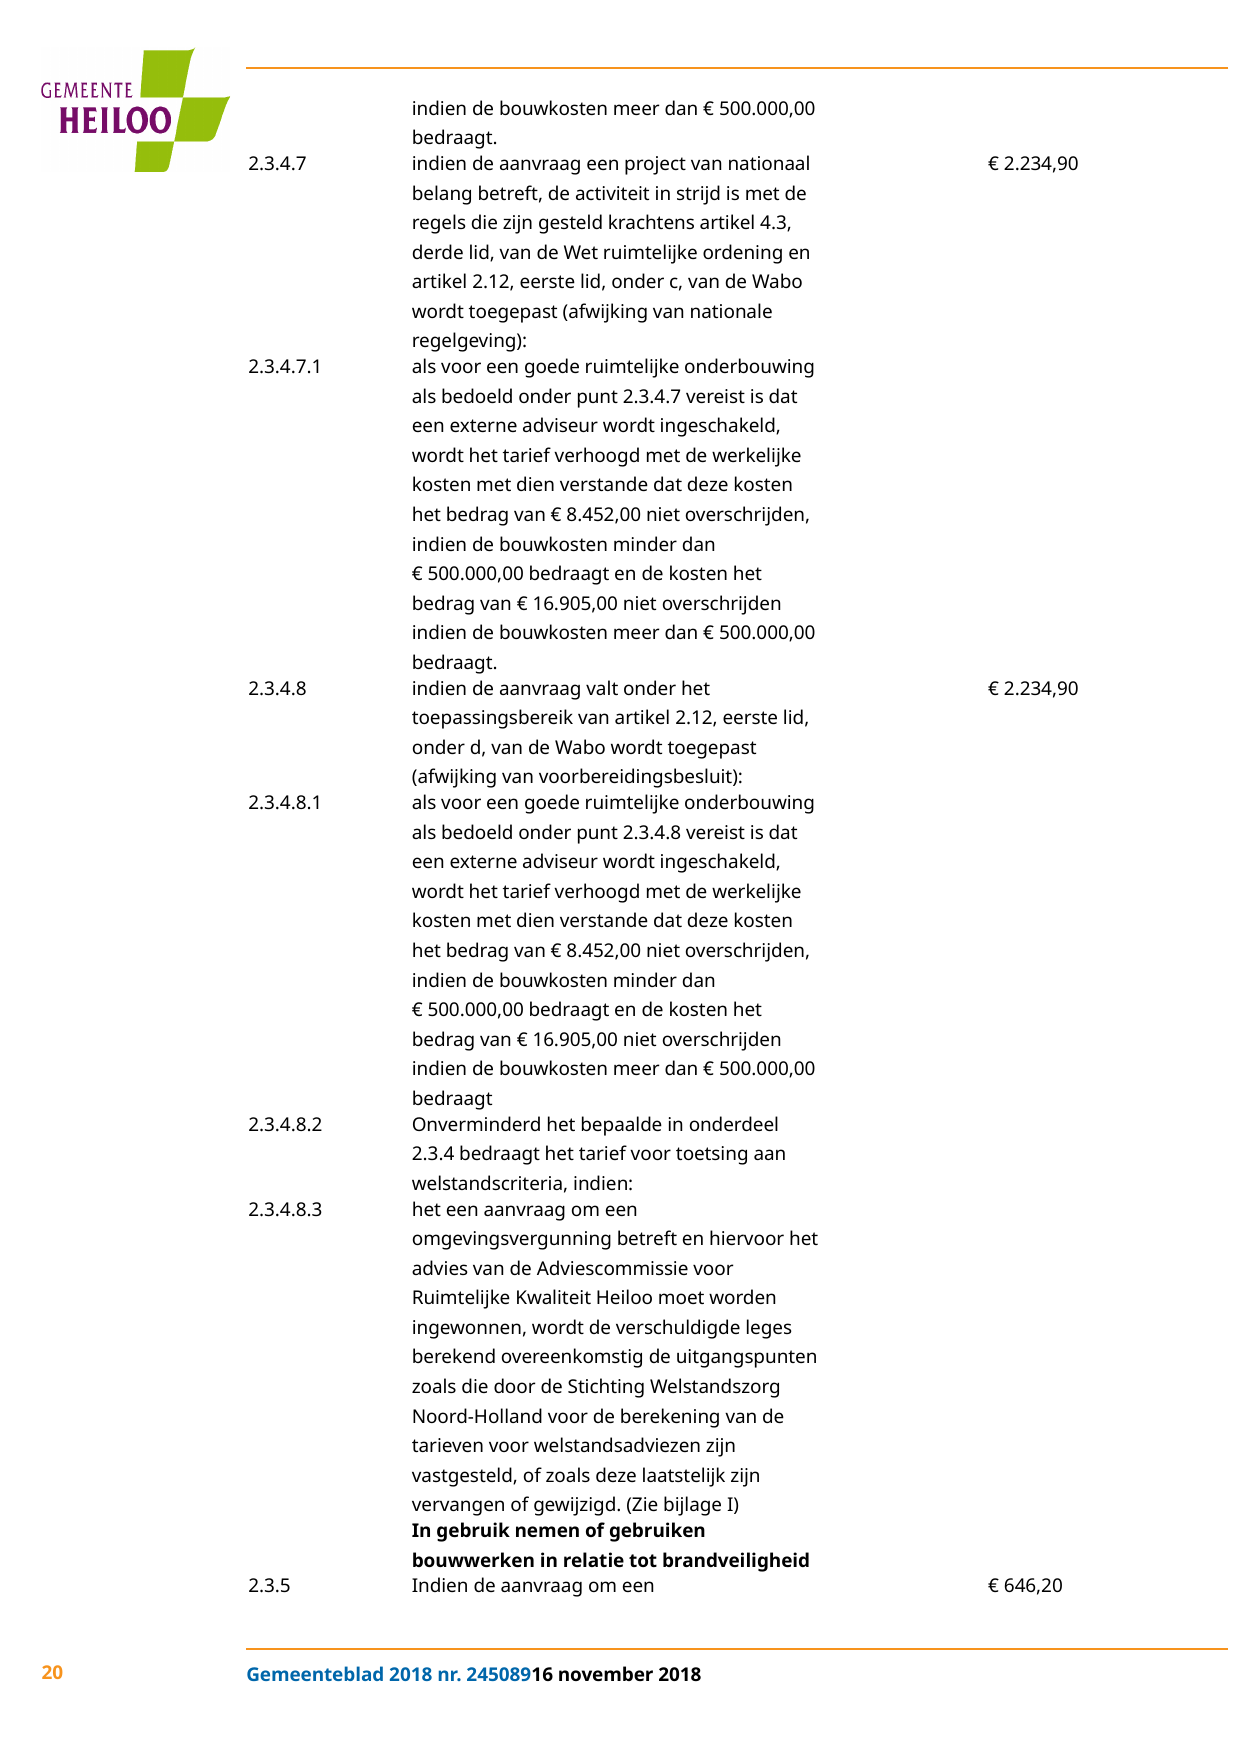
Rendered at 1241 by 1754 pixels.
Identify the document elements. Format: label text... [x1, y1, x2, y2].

table_cell indien de aanvraag valt onder het toepassingsbereik van artikel 2.12, eerste lid, onder d, van de Wabo wordt toegepast (afwijking van voorbereidingsbesluit): [412, 675, 824, 789]
table_cell indien de aanvraag een project van nationaal belang betreft, de activiteit in strijd is met de regels die zijn gesteld krachtens artikel 4.3, derde lid, van de Wet ruimtelijke ordening en artikel 2.12, eerste lid, onder c, van de Wabo wordt toegepast (afwijking van nationale regelgeving): [412, 150, 824, 353]
table_cell [988, 353, 1152, 675]
table_cell 2.3.4.8 [248, 675, 412, 789]
table_cell [824, 95, 988, 150]
table_cell € 646,20 [988, 1573, 1152, 1598]
table_cell [988, 1518, 1152, 1573]
table_cell als voor een goede ruimtelijke onderbouwing als bedoeld onder punt 2.3.4.7 vereist is dat een externe adviseur wordt ingeschakeld, wordt het tarief verhoogd met de werkelijke kosten met dien verstande dat deze kosten het bedrag van € 8.452,00 niet overschrijden, indien de bouwkosten minder dan € 500.000,00 bedraagt en de kosten het bedrag van € 16.905,00 niet overschrijden indien de bouwkosten meer dan € 500.000,00 bedraagt. [412, 353, 824, 675]
table_cell 2.3.4.8.3 [248, 1196, 412, 1517]
table_cell € 2.234,90 [988, 675, 1152, 789]
table_cell 2.3.4.8.2 [248, 1111, 412, 1196]
table_cell [824, 1573, 988, 1598]
table_cell het een aanvraag om een omgevingsvergunning betreft en hiervoor het advies van de Adviescommissie voor Ruimtelijke Kwaliteit Heiloo moet worden ingewonnen, wordt de verschuldigde leges berekend overeenkomstig de uitgangspunten zoals die door de Stichting Welstandszorg Noord-Holland voor de berekening van de tarieven voor welstandsadviezen zijn vastgesteld, of zoals deze laatstelijk zijn vervangen of gewijzigd. (Zie bijlage I) [412, 1196, 824, 1517]
table_cell [248, 1518, 412, 1573]
table_cell [988, 789, 1152, 1111]
table_cell [824, 150, 988, 353]
table_cell 2.3.4.8.1 [248, 789, 412, 1111]
table_cell 2.3.4.7 [248, 150, 412, 353]
table_cell [988, 1111, 1152, 1196]
picture [41, 47, 231, 172]
table_cell indien de bouwkosten meer dan € 500.000,00 bedraagt. [412, 95, 824, 150]
table_cell [824, 789, 988, 1111]
table_cell 2.3.5 [248, 1573, 412, 1598]
table_cell Indien de aanvraag om een [412, 1573, 824, 1598]
table_cell [824, 1196, 988, 1517]
table_cell [824, 1518, 988, 1573]
table_cell Onverminderd het bepaalde in onderdeel 2.3.4 bedraagt het tarief voor toetsing aan welstandscriteria, indien: [412, 1111, 824, 1196]
table_cell als voor een goede ruimtelijke onderbouwing als bedoeld onder punt 2.3.4.8 vereist is dat een externe adviseur wordt ingeschakeld, wordt het tarief verhoogd met de werkelijke kosten met dien verstande dat deze kosten het bedrag van € 8.452,00 niet overschrijden, indien de bouwkosten minder dan € 500.000,00 bedraagt en de kosten het bedrag van € 16.905,00 niet overschrijden indien de bouwkosten meer dan € 500.000,00 bedraagt [412, 789, 824, 1111]
table_cell [824, 353, 988, 675]
table_cell In gebruik nemen of gebruiken bouwwerken in relatie tot brandveiligheid [412, 1518, 824, 1573]
table_cell [988, 1196, 1152, 1517]
table_cell [988, 95, 1152, 150]
table_cell [824, 675, 988, 789]
table_cell 2.3.4.7.1 [248, 353, 412, 675]
table_cell [824, 1111, 988, 1196]
table_cell € 2.234,90 [988, 150, 1152, 353]
table_cell [248, 95, 412, 150]
